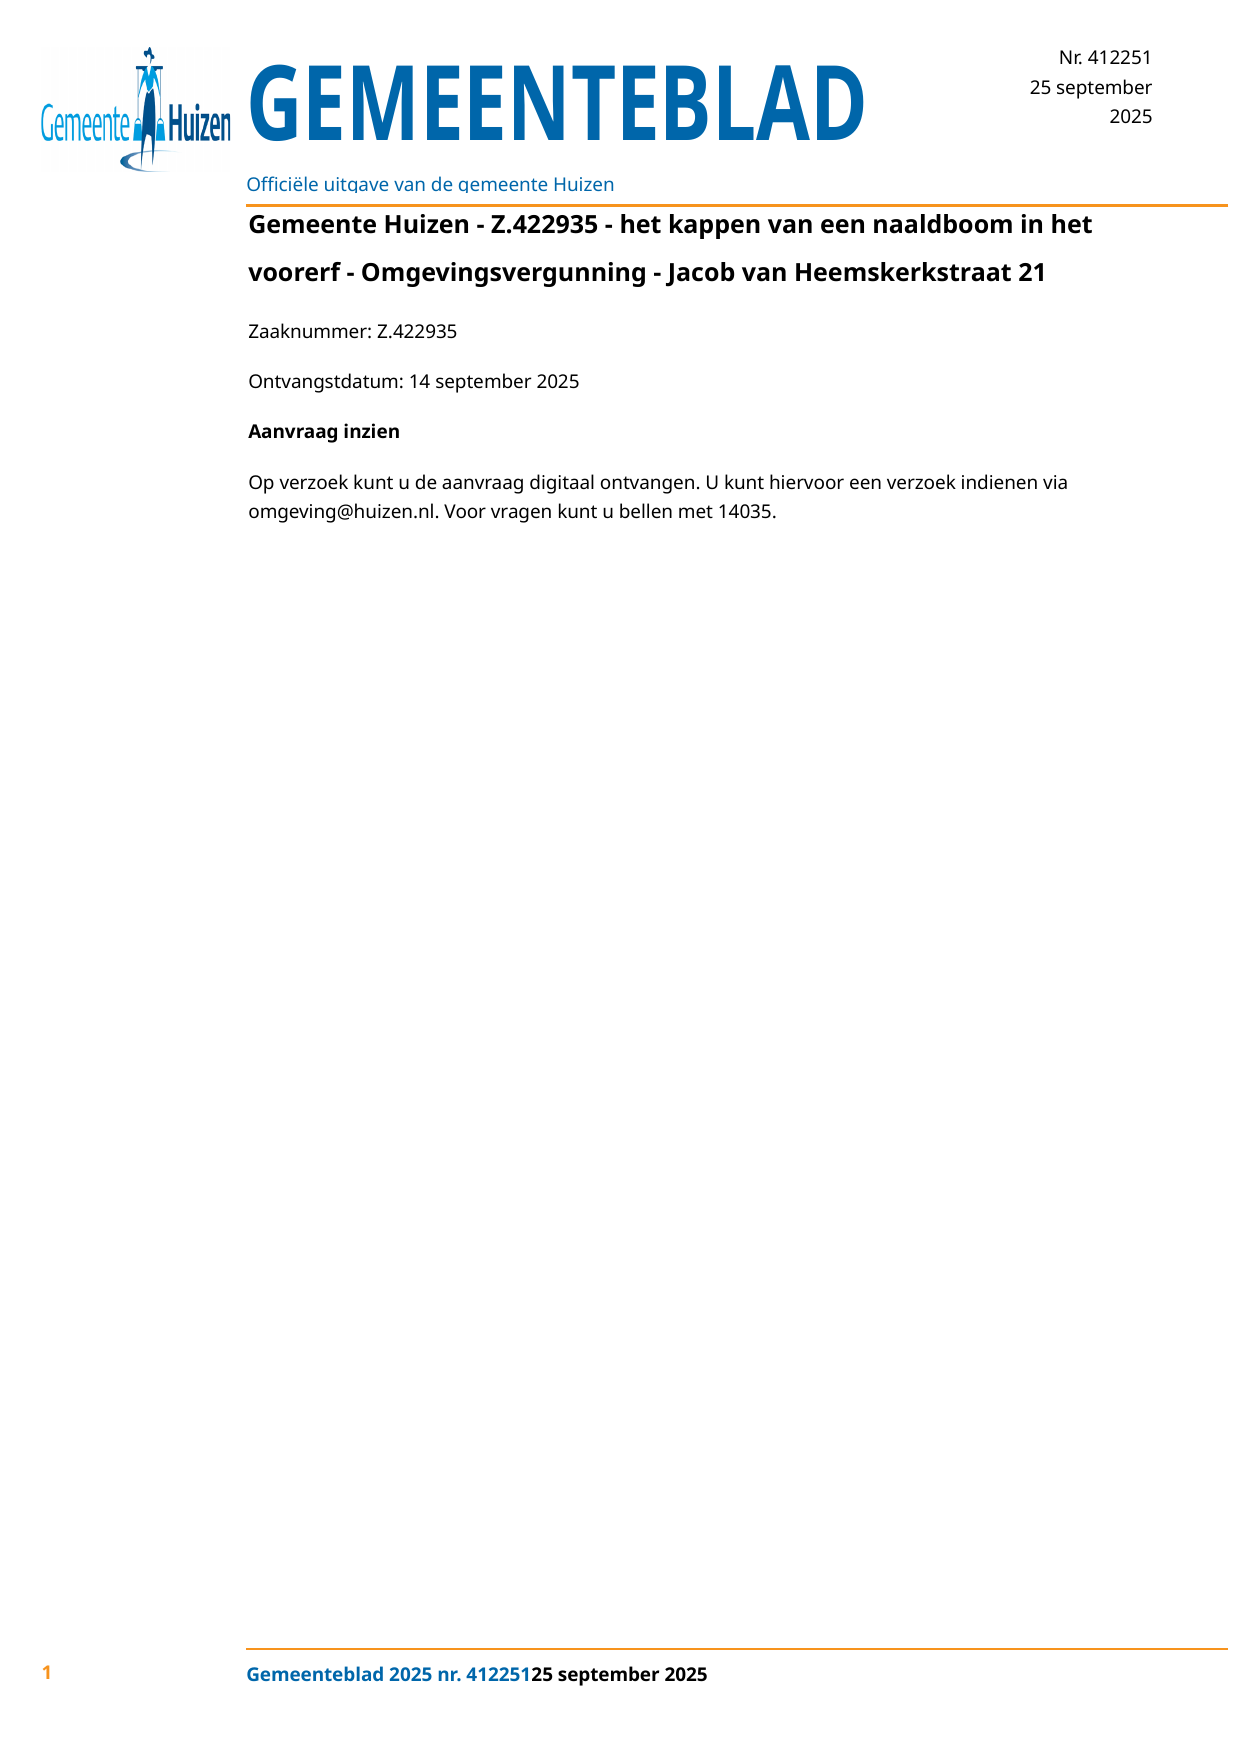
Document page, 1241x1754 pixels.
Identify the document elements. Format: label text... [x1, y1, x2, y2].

text Aanvraag inzien [248, 419, 1152, 444]
text Op verzoek kunt u de aanvraag digitaal ontvangen. U kunt hiervoor een verzoek indienen via omgeving@huizen.nl. Voor vragen kunt u bellen met 14035. [248, 469, 1152, 524]
picture [41, 47, 231, 172]
text Ontvangstdatum: 14 september 2025 [248, 368, 1152, 394]
text Zaaknummer: Z.422935 [248, 318, 1152, 344]
text Gemeente Huizen - Z.422935 - het kappen van een naaldboom in het voorerf - Omgevingsvergunning - Jacob van Heemskerkstraat 21 [248, 207, 1152, 288]
